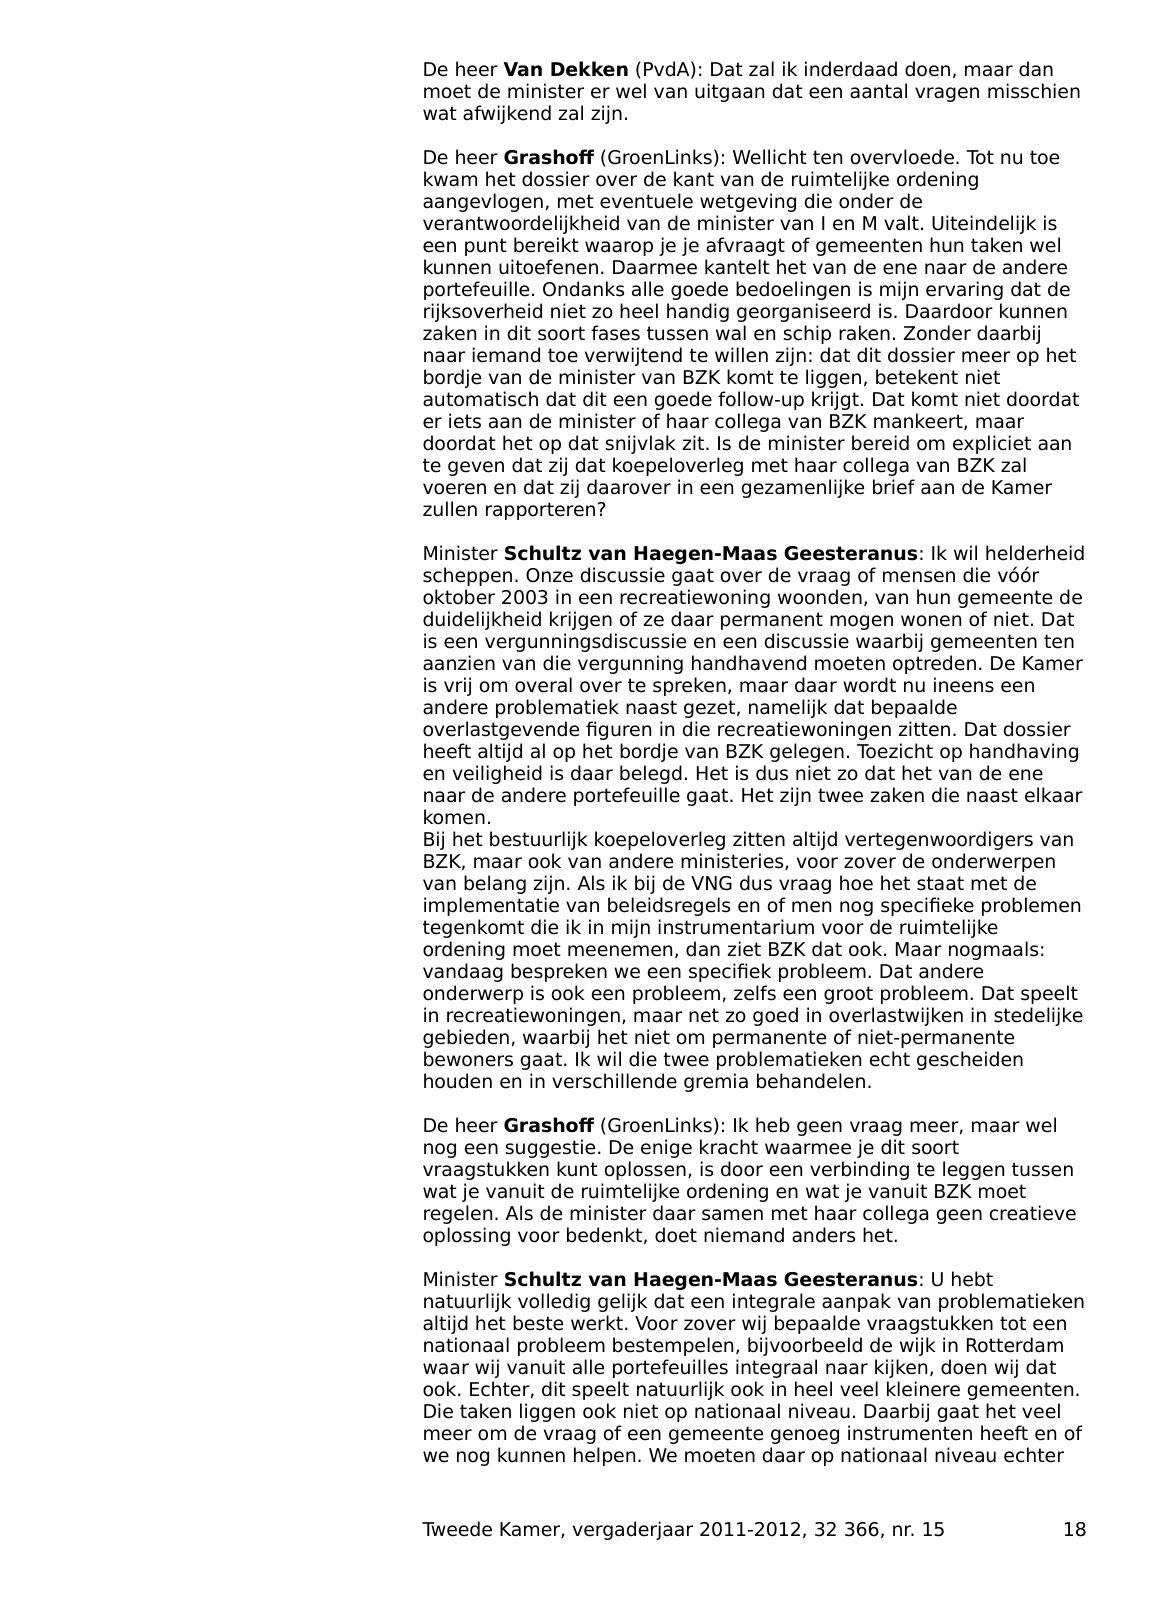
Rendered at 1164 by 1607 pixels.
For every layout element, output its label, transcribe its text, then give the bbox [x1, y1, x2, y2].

text De heer Grashoff (GroenLinks): Wellicht ten overvloede. Tot nu toe kwam het dossier over de kant van de ruimtelijke ordening aangevlogen, met eventuele wetgeving die onder de verantwoordelijkheid van de minister van I en M valt. Uiteindelijk is een punt bereikt waarop je je afvraagt of gemeenten hun taken wel kunnen uitoefenen. Daarmee kantelt het van de ene naar de andere portefeuille. Ondanks alle goede bedoelingen is mijn ervaring dat de rijksoverheid niet zo heel handig georganiseerd is. Daardoor kunnen zaken in dit soort fases tussen wal en schip raken. Zonder daarbij naar iemand toe verwijtend te willen zijn: dat dit dossier meer op het bordje van de minister van BZK komt te liggen, betekent niet automatisch dat dit een goede follow-up krijgt. Dat komt niet doordat er iets aan de minister of haar collega van BZK mankeert, maar doordat het op dat snijvlak zit. Is de minister bereid om expliciet aan te geven dat zij dat koepeloverleg met haar collega van BZK zal voeren en dat zij daarover in een gezamenlijke brief aan de Kamer zullen rapporteren? [422, 147, 1087, 521]
text Minister Schultz van Haegen-Maas Geesteranus: Ik wil helderheid scheppen. Onze discussie gaat over de vraag of mensen die vóór oktober 2003 in een recreatiewoning woonden, van hun gemeente de duidelijkheid krijgen of ze daar permanent mogen wonen of niet. Dat is een vergunningsdiscussie en een discussie waarbij gemeenten ten aanzien van die vergunning handhavend moeten optreden. De Kamer is vrij om overal over te spreken, maar daar wordt nu ineens een andere problematiek naast gezet, namelijk dat bepaalde overlastgevende figuren in die recreatiewoningen zitten. Dat dossier heeft altijd al op het bordje van BZK gelegen. Toezicht op handhaving en veiligheid is daar belegd. Het is dus niet zo dat het van de ene naar de andere portefeuille gaat. Het zijn twee zaken die naast elkaar komen. [422, 543, 1087, 829]
text Minister Schultz van Haegen-Maas Geesteranus: U hebt natuurlijk volledig gelijk dat een integrale aanpak van problematieken altijd het beste werkt. Voor zover wij bepaalde vraagstukken tot een nationaal probleem bestempelen, bijvoorbeeld de wijk in Rotterdam waar wij vanuit alle portefeuilles integraal naar kijken, doen wij dat ook. Echter, dit speelt natuurlijk ook in heel veel kleinere gemeenten. Die taken liggen ook niet op nationaal niveau. Daarbij gaat het veel meer om de vraag of een gemeente genoeg instrumenten heeft en of we nog kunnen helpen. We moeten daar op nationaal niveau echter [422, 1269, 1087, 1467]
text Bij het bestuurlijk koepeloverleg zitten altijd vertegenwoordigers van BZK, maar ook van andere ministeries, voor zover de onderwerpen van belang zijn. Als ik bij de VNG dus vraag hoe het staat met de implementatie van beleidsregels en of men nog specifieke problemen tegenkomt die ik in mijn instrumentarium voor de ruimtelijke ordening moet meenemen, dan ziet BZK dat ook. Maar nogmaals: vandaag bespreken we een specifiek probleem. Dat andere onderwerp is ook een probleem, zelfs een groot probleem. Dat speelt in recreatiewoningen, maar net zo goed in overlastwijken in stedelijke gebieden, waarbij het niet om permanente of niet-permanente bewoners gaat. Ik wil die twee problematieken echt gescheiden houden en in verschillende gremia behandelen. [422, 829, 1087, 1092]
text De heer Van Dekken (PvdA): Dat zal ik inderdaad doen, maar dan moet de minister er wel van uitgaan dat een aantal vragen misschien wat afwijkend zal zijn. [422, 59, 1087, 125]
text De heer Grashoff (GroenLinks): Ik heb geen vraag meer, maar wel nog een suggestie. De enige kracht waarmee je dit soort vraagstukken kunt oplossen, is door een verbinding te leggen tussen wat je vanuit de ruimtelijke ordening en wat je vanuit BZK moet regelen. Als de minister daar samen met haar collega geen creatieve oplossing voor bedenkt, doet niemand anders het. [422, 1115, 1087, 1247]
